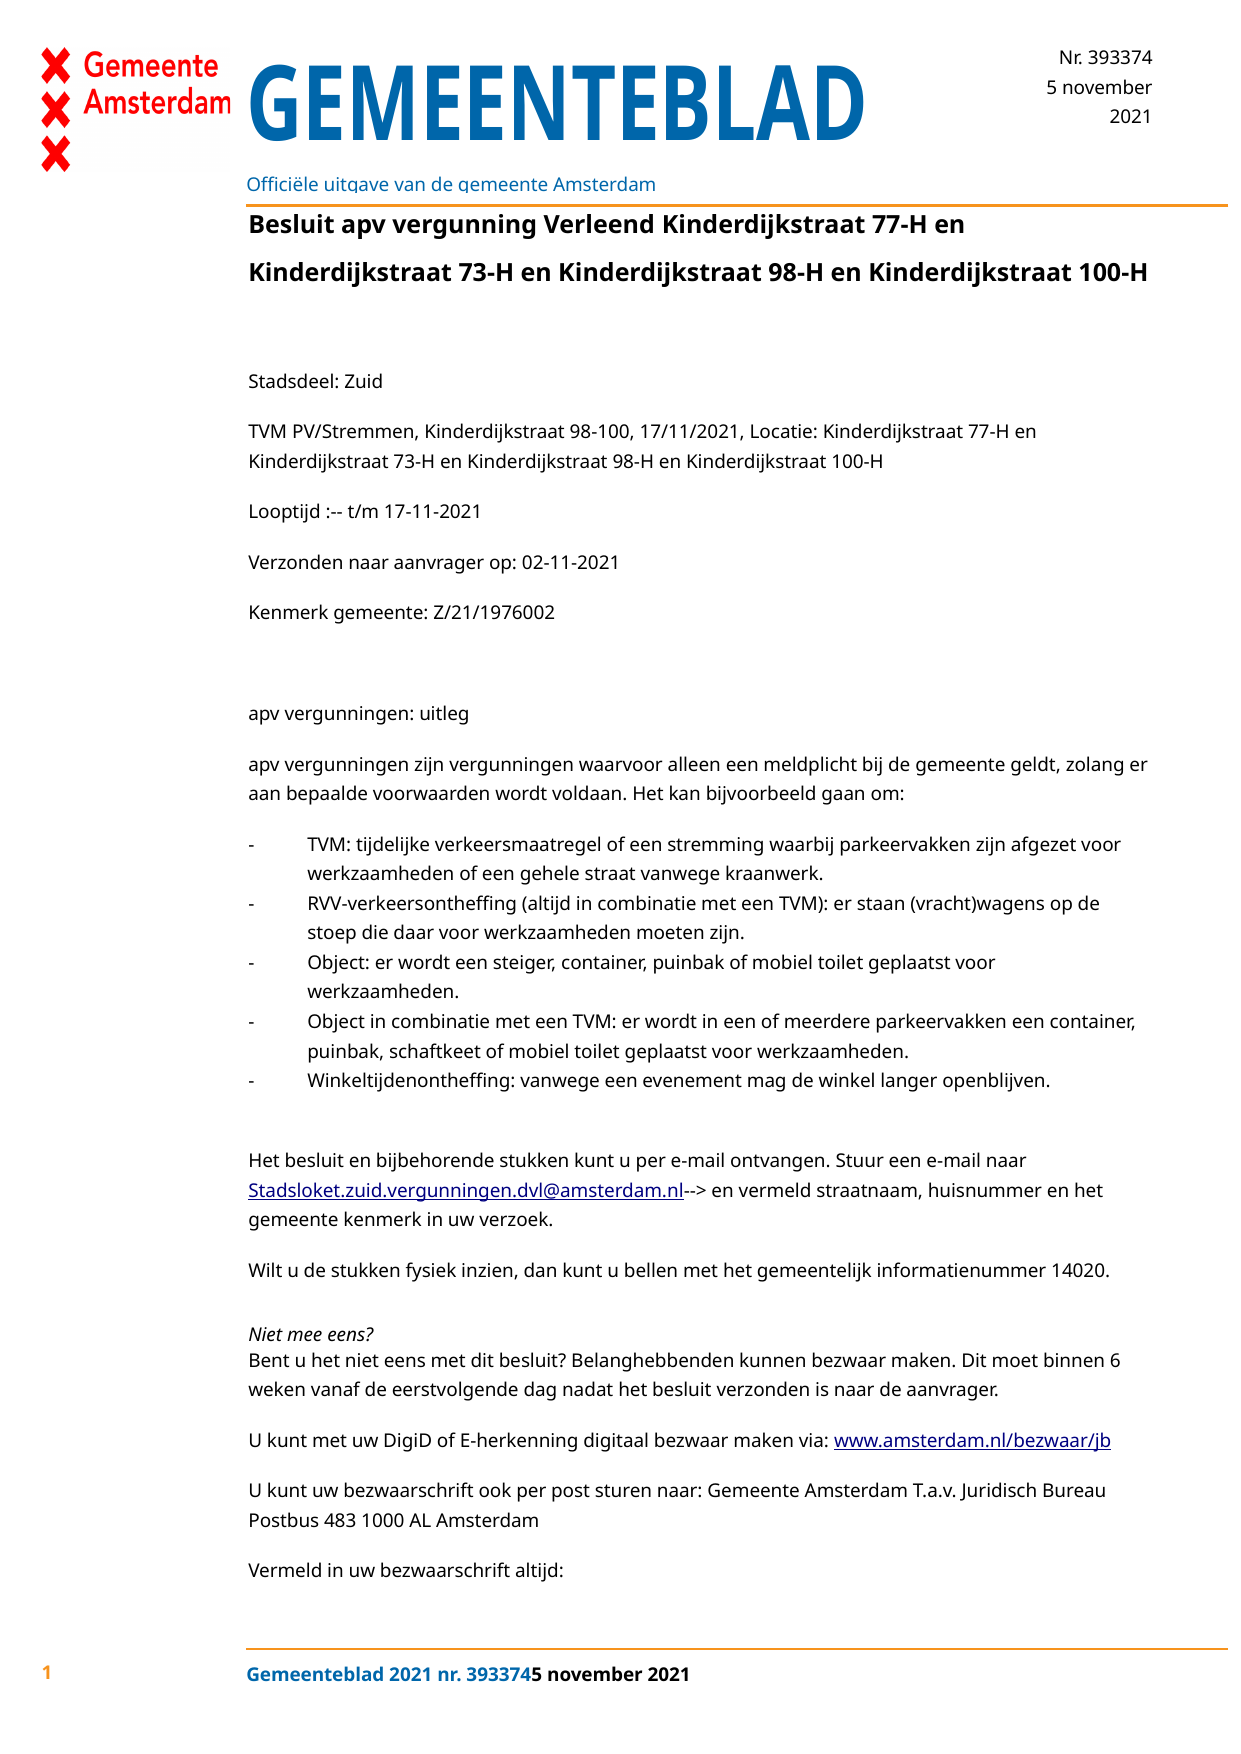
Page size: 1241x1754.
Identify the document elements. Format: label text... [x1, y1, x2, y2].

list Object in combinatie met een TVM: er wordt in een of meerdere parkeervakken een container, puinbak, schaftkeet of mobiel toilet geplaatst voor werkzaamheden. [248, 1008, 1152, 1064]
text Vermeld in uw bezwaarschrift altijd: [248, 1557, 1152, 1583]
text apv vergunningen zijn vergunningen waarvoor alleen een meldplicht bij de gemeente geldt, zolang er aan bepaalde voorwaarden wordt voldaan. Het kan bijvoorbeeld gaan om: [248, 751, 1152, 806]
text Kenmerk gemeente: Z/21/1976002 [248, 599, 1152, 625]
text Niet mee eens? [248, 1321, 1152, 1347]
text Wilt u de stukken fysiek inzien, dan kunt u bellen met het gemeentelijk informatienummer 14020. [248, 1257, 1152, 1283]
text Bent u het niet eens met dit besluit? Belanghebbenden kunnen bezwaar maken. Dit moet binnen 6 weken vanaf de eerstvolgende dag nadat het besluit verzonden is naar de aanvrager. [248, 1347, 1152, 1402]
text TVM PV/Stremmen, Kinderdijkstraat 98-100, 17/11/2021, Locatie: Kinderdijkstraat 77-H en Kinderdijkstraat 73-H en Kinderdijkstraat 98-H en Kinderdijkstraat 100-H [248, 419, 1152, 474]
text U kunt met uw DigiD of E-herkenning digitaal bezwaar maken via: www.amsterdam.nl/bezwaar/jb [248, 1427, 1152, 1452]
list Winkeltijdenontheffing: vanwege een evenement mag de winkel langer openblijven. [248, 1067, 1152, 1093]
text apv vergunningen: uitleg [248, 700, 1152, 726]
list TVM: tijdelijke verkeersmaatregel of een stremming waarbij parkeervakken zijn afgezet voor werkzaamheden of een gehele straat vanwege kraanwerk. [248, 831, 1152, 886]
text Stadsdeel: Zuid [248, 368, 1152, 394]
text Looptijd :-- t/m 17-11-2021 [248, 499, 1152, 524]
text Besluit apv vergunning Verleend Kinderdijkstraat 77-H en Kinderdijkstraat 73-H en Kinderdijkstraat 98-H en Kinderdijkstraat 100-H [248, 207, 1152, 288]
text U kunt uw bezwaarschrift ook per post sturen naar: Gemeente Amsterdam T.a.v. Juridisch Bureau Postbus 483 1000 AL Amsterdam [248, 1477, 1152, 1532]
text Verzonden naar aanvrager op: 02-11-2021 [248, 549, 1152, 575]
list RVV-verkeersontheffing (altijd in combinatie met een TVM): er staan (vracht)wagens op de stoep die daar voor werkzaamheden moeten zijn. [248, 890, 1152, 945]
text Het besluit en bijbehorende stukken kunt u per e-mail ontvangen. Stuur een e-mail naar Stadsloket.zuid.vergunningen.dvl@amsterdam.nl--> en vermeld straatnaam, huisnummer en het gemeente kenmerk in uw verzoek. [248, 1147, 1152, 1232]
picture [41, 47, 231, 172]
list Object: er wordt een steiger, container, puinbak of mobiel toilet geplaatst voor werkzaamheden. [248, 949, 1152, 1004]
